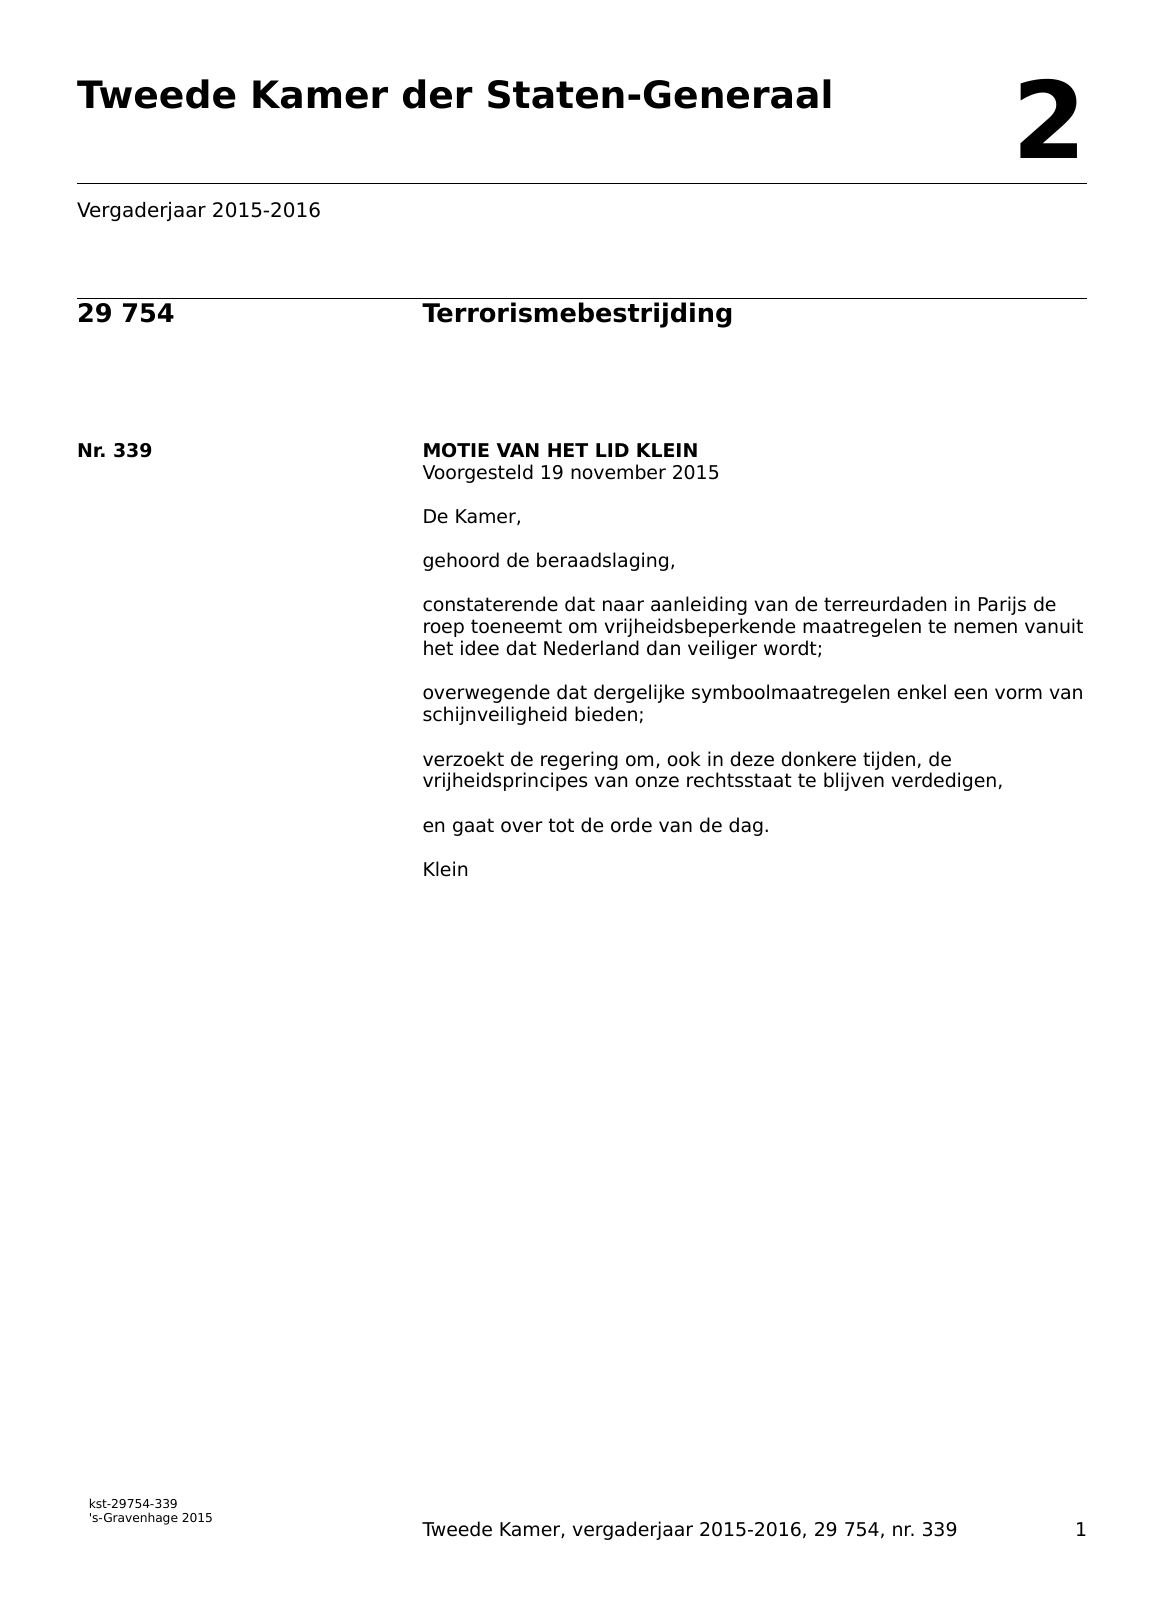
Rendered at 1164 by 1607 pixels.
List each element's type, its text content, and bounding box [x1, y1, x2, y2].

text verzoekt de regering om, ook in deze donkere tijden, de vrijheidsprincipes van onze rechtsstaat te blijven verdedigen, [422, 748, 1087, 792]
table_header 2 [886, 59, 1087, 183]
text Klein [422, 859, 1087, 881]
text Voorgesteld 19 november 2015 [422, 462, 1087, 484]
text overwegende dat dergelijke symboolmaatregelen enkel een vorm van schijnveiligheid bieden; [422, 682, 1087, 726]
text gehoord de beraadslaging, [422, 550, 1087, 572]
text kst-29754-339 [88, 1497, 323, 1511]
text 's-Gravenhage 2015 [88, 1511, 323, 1525]
text en gaat over tot de orde van de dag. [422, 814, 1087, 837]
subtitle Nr. 339 MOTIE VAN HET LID KLEIN [77, 440, 1087, 462]
table_header Tweede Kamer der Staten-Generaal [77, 59, 886, 183]
table_cell Vergaderjaar 2015-2016 [77, 184, 1087, 298]
text constaterende dat naar aanleiding van de terreurdaden in Parijs de roep toeneemt om vrijheidsbeperkende maatregelen te nemen vanuit het idee dat Nederland dan veiliger wordt; [422, 594, 1087, 660]
text De Kamer, [422, 506, 1087, 528]
subtitle 29 754 Terrorismebestrijding [77, 299, 1087, 329]
